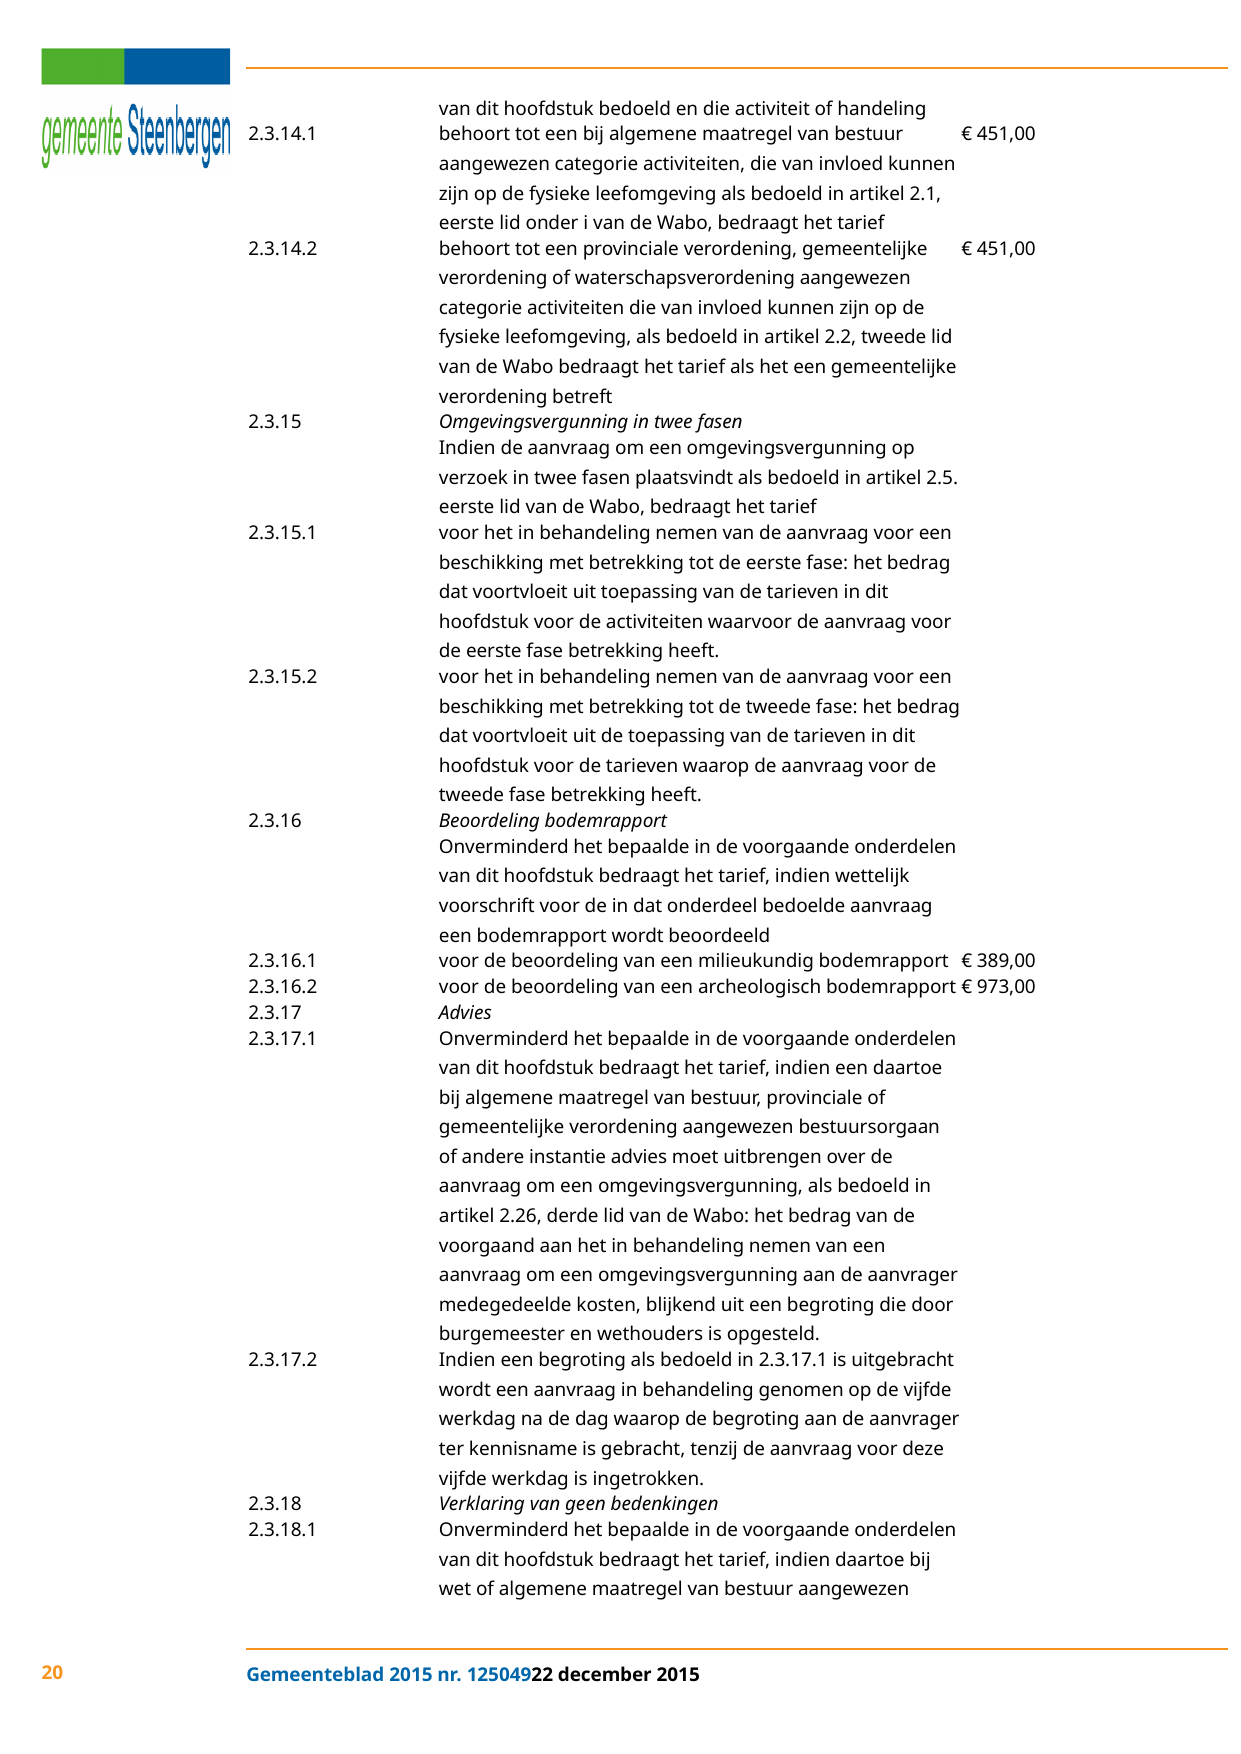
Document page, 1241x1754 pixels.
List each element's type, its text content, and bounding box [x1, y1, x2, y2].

table_cell Indien de aanvraag om een omgevingsvergunning op verzoek in twee fasen plaatsvindt als bedoeld in artikel 2.5. eerste lid van de Wabo, bedraagt het tarief [439, 434, 961, 519]
table_cell [961, 1025, 1152, 1346]
table_cell Beoordeling bodemrapport [439, 808, 961, 833]
table_cell 2.3.15.1 [248, 519, 439, 663]
table_cell [961, 95, 1152, 121]
table_cell € 451,00 [961, 235, 1152, 409]
table_cell € 451,00 [961, 121, 1152, 235]
table_cell 2.3.17 [248, 999, 439, 1025]
table_cell voor het in behandeling nemen van de aanvraag voor een beschikking met betrekking tot de eerste fase: het bedrag dat voortvloeit uit toepassing van de tarieven in dit hoofdstuk voor de activiteiten waarvoor de aanvraag voor de eerste fase betrekking heeft. [439, 519, 961, 663]
table_cell Advies [439, 999, 961, 1025]
table_cell 2.3.18 [248, 1490, 439, 1516]
picture [41, 47, 231, 172]
table_cell Onverminderd het bepaalde in de voorgaande onderdelen van dit hoofdstuk bedraagt het tarief, indien wettelijk voorschrift voor de in dat onderdeel bedoelde aanvraag een bodemrapport wordt beoordeeld [439, 833, 961, 948]
table_cell [248, 434, 439, 519]
table_cell [961, 999, 1152, 1025]
table_cell [961, 1346, 1152, 1490]
table_cell Omgevingsvergunning in twee fasen [439, 409, 961, 434]
table_cell [961, 808, 1152, 833]
table_cell 2.3.15 [248, 409, 439, 434]
table_cell behoort tot een provinciale verordening, gemeentelijke verordening of waterschapsverordening aangewezen categorie activiteiten die van invloed kunnen zijn op de fysieke leefomgeving, als bedoeld in artikel 2.2, tweede lid van de Wabo bedraagt het tarief als het een gemeentelijke verordening betreft [439, 235, 961, 409]
table_cell voor de beoordeling van een archeologisch bodemrapport [439, 973, 961, 999]
table_cell 2.3.17.2 [248, 1346, 439, 1490]
table_cell voor het in behandeling nemen van de aanvraag voor een beschikking met betrekking tot de tweede fase: het bedrag dat voortvloeit uit de toepassing van de tarieven in dit hoofdstuk voor de tarieven waarop de aanvraag voor de tweede fase betrekking heeft. [439, 663, 961, 807]
table_cell 2.3.18.1 [248, 1516, 439, 1601]
table_cell 2.3.16 [248, 808, 439, 833]
table_cell voor de beoordeling van een milieukundig bodemrapport [439, 948, 961, 973]
table_cell [961, 434, 1152, 519]
table_cell Indien een begroting als bedoeld in 2.3.17.1 is uitgebracht wordt een aanvraag in behandeling genomen op de vijfde werkdag na de dag waarop de begroting aan de aanvrager ter kennisname is gebracht, tenzij de aanvraag voor deze vijfde werkdag is ingetrokken. [439, 1346, 961, 1490]
table_cell [961, 1490, 1152, 1516]
table_cell [961, 663, 1152, 807]
table_cell [961, 1516, 1152, 1601]
table_cell [248, 95, 439, 121]
table_cell 2.3.16.1 [248, 948, 439, 973]
table_cell 2.3.16.2 [248, 973, 439, 999]
table_cell Onverminderd het bepaalde in de voorgaande onderdelen van dit hoofdstuk bedraagt het tarief, indien een daartoe bij algemene maatregel van bestuur, provinciale of gemeentelijke verordening aangewezen bestuursorgaan of andere instantie advies moet uitbrengen over de aanvraag om een omgevingsvergunning, als bedoeld in artikel 2.26, derde lid van de Wabo: het bedrag van de voorgaand aan het in behandeling nemen van een aanvraag om een omgevingsvergunning aan de aanvrager medegedeelde kosten, blijkend uit een begroting die door burgemeester en wethouders is opgesteld. [439, 1025, 961, 1346]
table_cell behoort tot een bij algemene maatregel van bestuur aangewezen categorie activiteiten, die van invloed kunnen zijn op de fysieke leefomgeving als bedoeld in artikel 2.1, eerste lid onder i van de Wabo, bedraagt het tarief [439, 121, 961, 235]
table_cell 2.3.17.1 [248, 1025, 439, 1346]
table_cell € 973,00 [961, 973, 1152, 999]
table_cell [961, 833, 1152, 948]
table_cell [961, 519, 1152, 663]
table_cell [248, 833, 439, 948]
table_cell Onverminderd het bepaalde in de voorgaande onderdelen van dit hoofdstuk bedraagt het tarief, indien daartoe bij wet of algemene maatregel van bestuur aangewezen [439, 1516, 961, 1601]
table_cell van dit hoofdstuk bedoeld en die activiteit of handeling [439, 95, 961, 121]
table_cell Verklaring van geen bedenkingen [439, 1490, 961, 1516]
table_cell 2.3.15.2 [248, 663, 439, 807]
table_cell 2.3.14.1 [248, 121, 439, 235]
table_cell € 389,00 [961, 948, 1152, 973]
table_cell 2.3.14.2 [248, 235, 439, 409]
table_cell [961, 409, 1152, 434]
